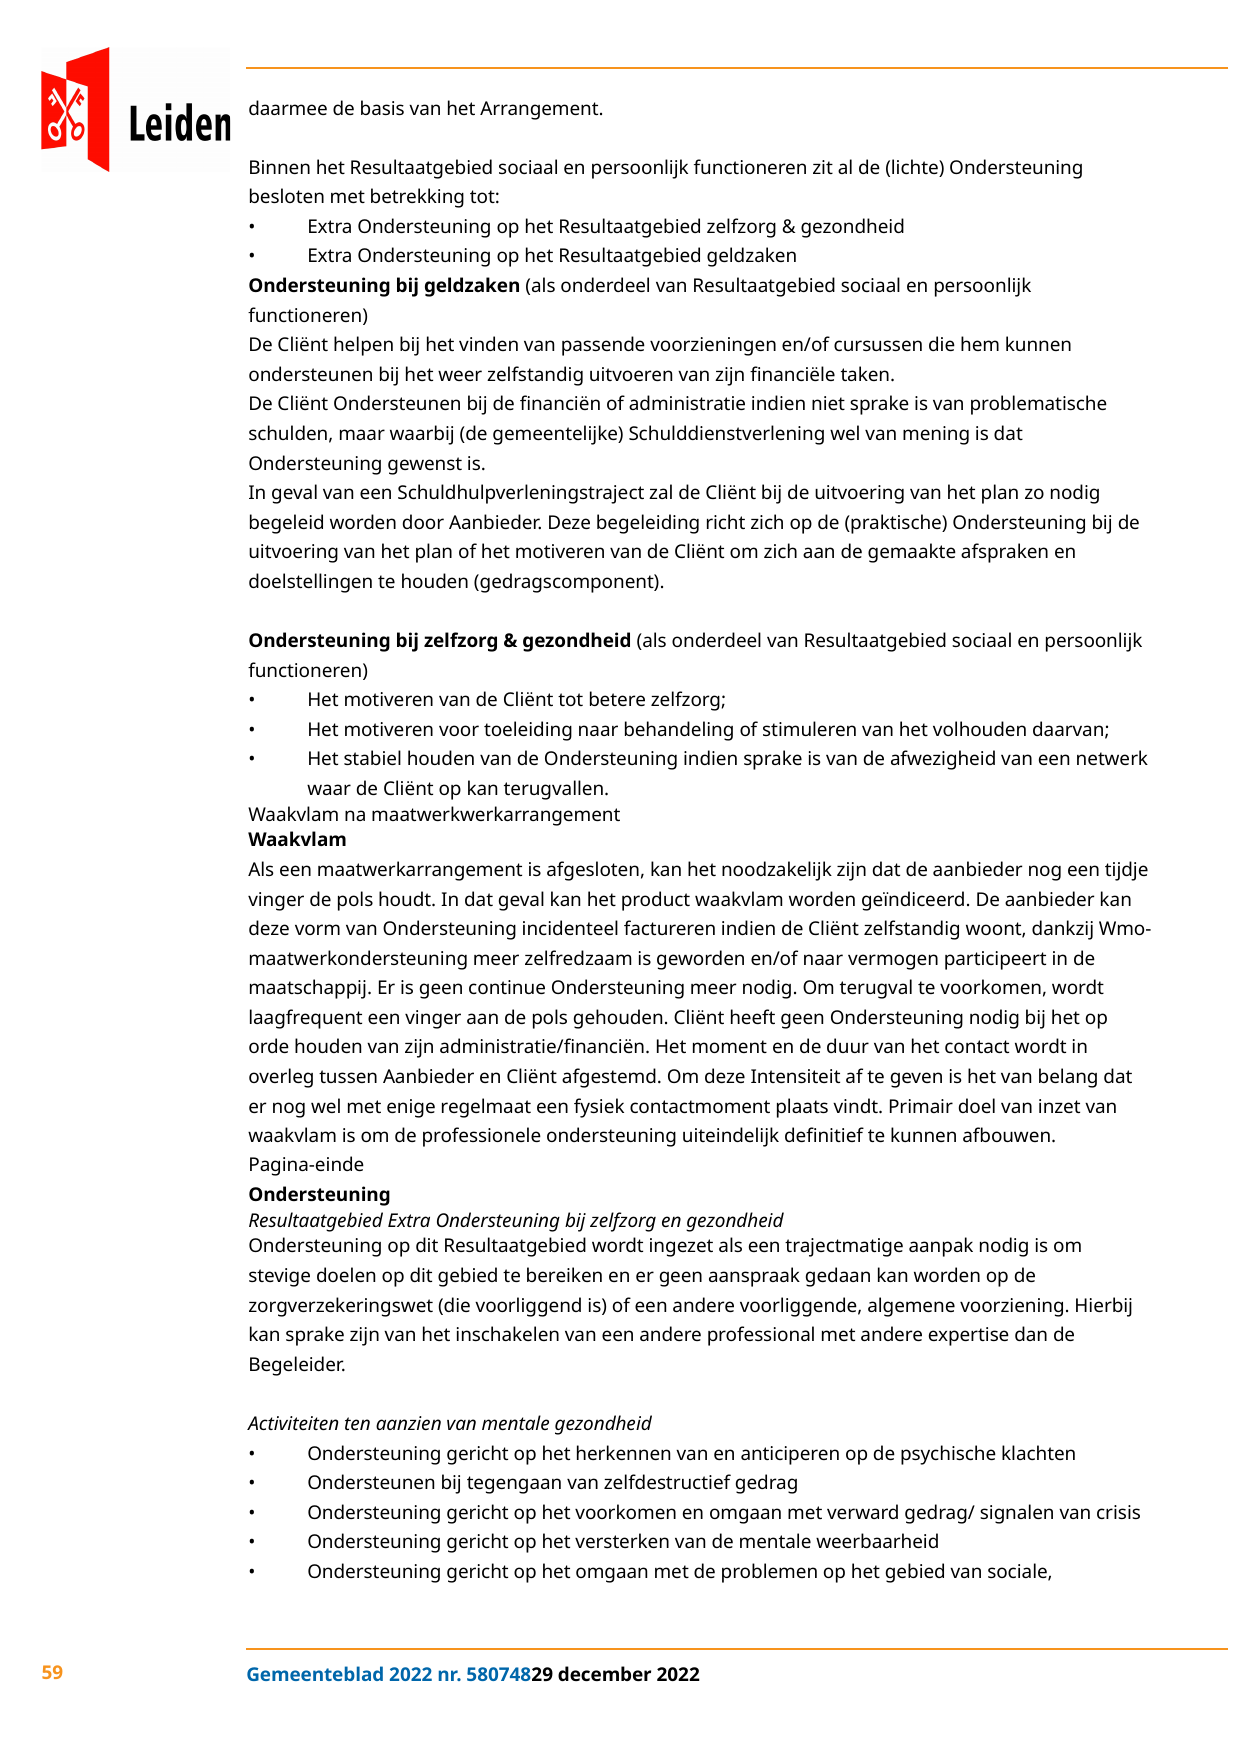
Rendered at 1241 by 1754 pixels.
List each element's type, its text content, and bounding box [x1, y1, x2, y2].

table_cell Ondersteuning op dit Resultaatgebied wordt ingezet als een trajectmatige aanpak nodig is om stevige doelen op dit gebied te bereiken en er geen aanspraak gedaan kan worden op de zorgverzekeringswet (die voorliggend is) of een andere voorliggende, algemene voorziening. Hierbij kan sprake zijn van het inschakelen van een andere professional met andere expertise dan de Begeleider. Activiteiten ten aanzien van mentale gezondheid Ondersteuning gericht op het herkennen van en anticiperen op de psychische klachten Ondersteunen bij tegengaan van zelfdestructief gedrag Ondersteuning gericht op het voorkomen en omgaan met verward gedrag/ signalen van crisis Ondersteuning gericht op het versterken van de mentale weerbaarheid Ondersteuning gericht op het omgaan met de problemen op het gebied van sociale, [248, 1233, 1152, 1584]
table_cell daarmee de basis van het Arrangement. Binnen het Resultaatgebied sociaal en persoonlijk functioneren zit al de (lichte) Ondersteuning besloten met betrekking tot: Extra Ondersteuning op het Resultaatgebied zelfzorg & gezondheid Extra Ondersteuning op het Resultaatgebied geldzaken Ondersteuning bij geldzaken (als onderdeel van Resultaatgebied sociaal en persoonlijk functioneren) De Cliënt helpen bij het vinden van passende voorzieningen en/of cursussen die hem kunnen ondersteunen bij het weer zelfstandig uitvoeren van zijn financiële taken. De Cliënt Ondersteunen bij de financiën of administratie indien niet sprake is van problematische schulden, maar waarbij (de gemeentelijke) Schulddienstverlening wel van mening is dat Ondersteuning gewenst is. In geval van een Schuldhulpverleningstraject zal de Cliënt bij de uitvoering van het plan zo nodig begeleid worden door Aanbieder. Deze begeleiding richt zich op de (praktische) Ondersteuning bij de uitvoering van het plan of het motiveren van de Cliënt om zich aan de gemaakte afspraken en doelstellingen te houden (gedragscomponent). Ondersteuning bij zelfzorg & gezondheid (als onderdeel van Resultaatgebied sociaal en persoonlijk functioneren) Het motiveren van de Cliënt tot betere zelfzorg; Het motiveren voor toeleiding naar behandeling of stimuleren van het volhouden daarvan; Het stabiel houden van de Ondersteuning indien sprake is van de afwezigheid van een netwerk waar de Cliënt op kan terugvallen. [248, 95, 1152, 801]
table_header Ondersteuning [248, 1181, 1152, 1207]
picture [41, 47, 231, 172]
table_cell Waakvlam na maatwerkwerkarrangement [248, 801, 1152, 827]
text Pagina-einde [248, 1151, 1152, 1177]
table_cell Waakvlam Als een maatwerkarrangement is afgesloten, kan het noodzakelijk zijn dat de aanbieder nog een tijdje vinger de pols houdt. In dat geval kan het product waakvlam worden geïndiceerd. De aanbieder kan deze vorm van Ondersteuning incidenteel factureren indien de Cliënt zelfstandig woont, dankzij Wmo-maatwerkondersteuning meer zelfredzaam is geworden en/of naar vermogen participeert in de maatschappij. Er is geen continue Ondersteuning meer nodig. Om terugval te voorkomen, wordt laagfrequent een vinger aan de pols gehouden. Cliënt heeft geen Ondersteuning nodig bij het op orde houden van zijn administratie/financiën. Het moment en de duur van het contact wordt in overleg tussen Aanbieder en Cliënt afgestemd. Om deze Intensiteit af te geven is het van belang dat er nog wel met enige regelmaat een fysiek contactmoment plaats vindt. Primair doel van inzet van waakvlam is om de professionele ondersteuning uiteindelijk definitief te kunnen afbouwen. [248, 827, 1152, 1148]
table_cell Resultaatgebied Extra Ondersteuning bij zelfzorg en gezondheid [248, 1207, 1152, 1233]
